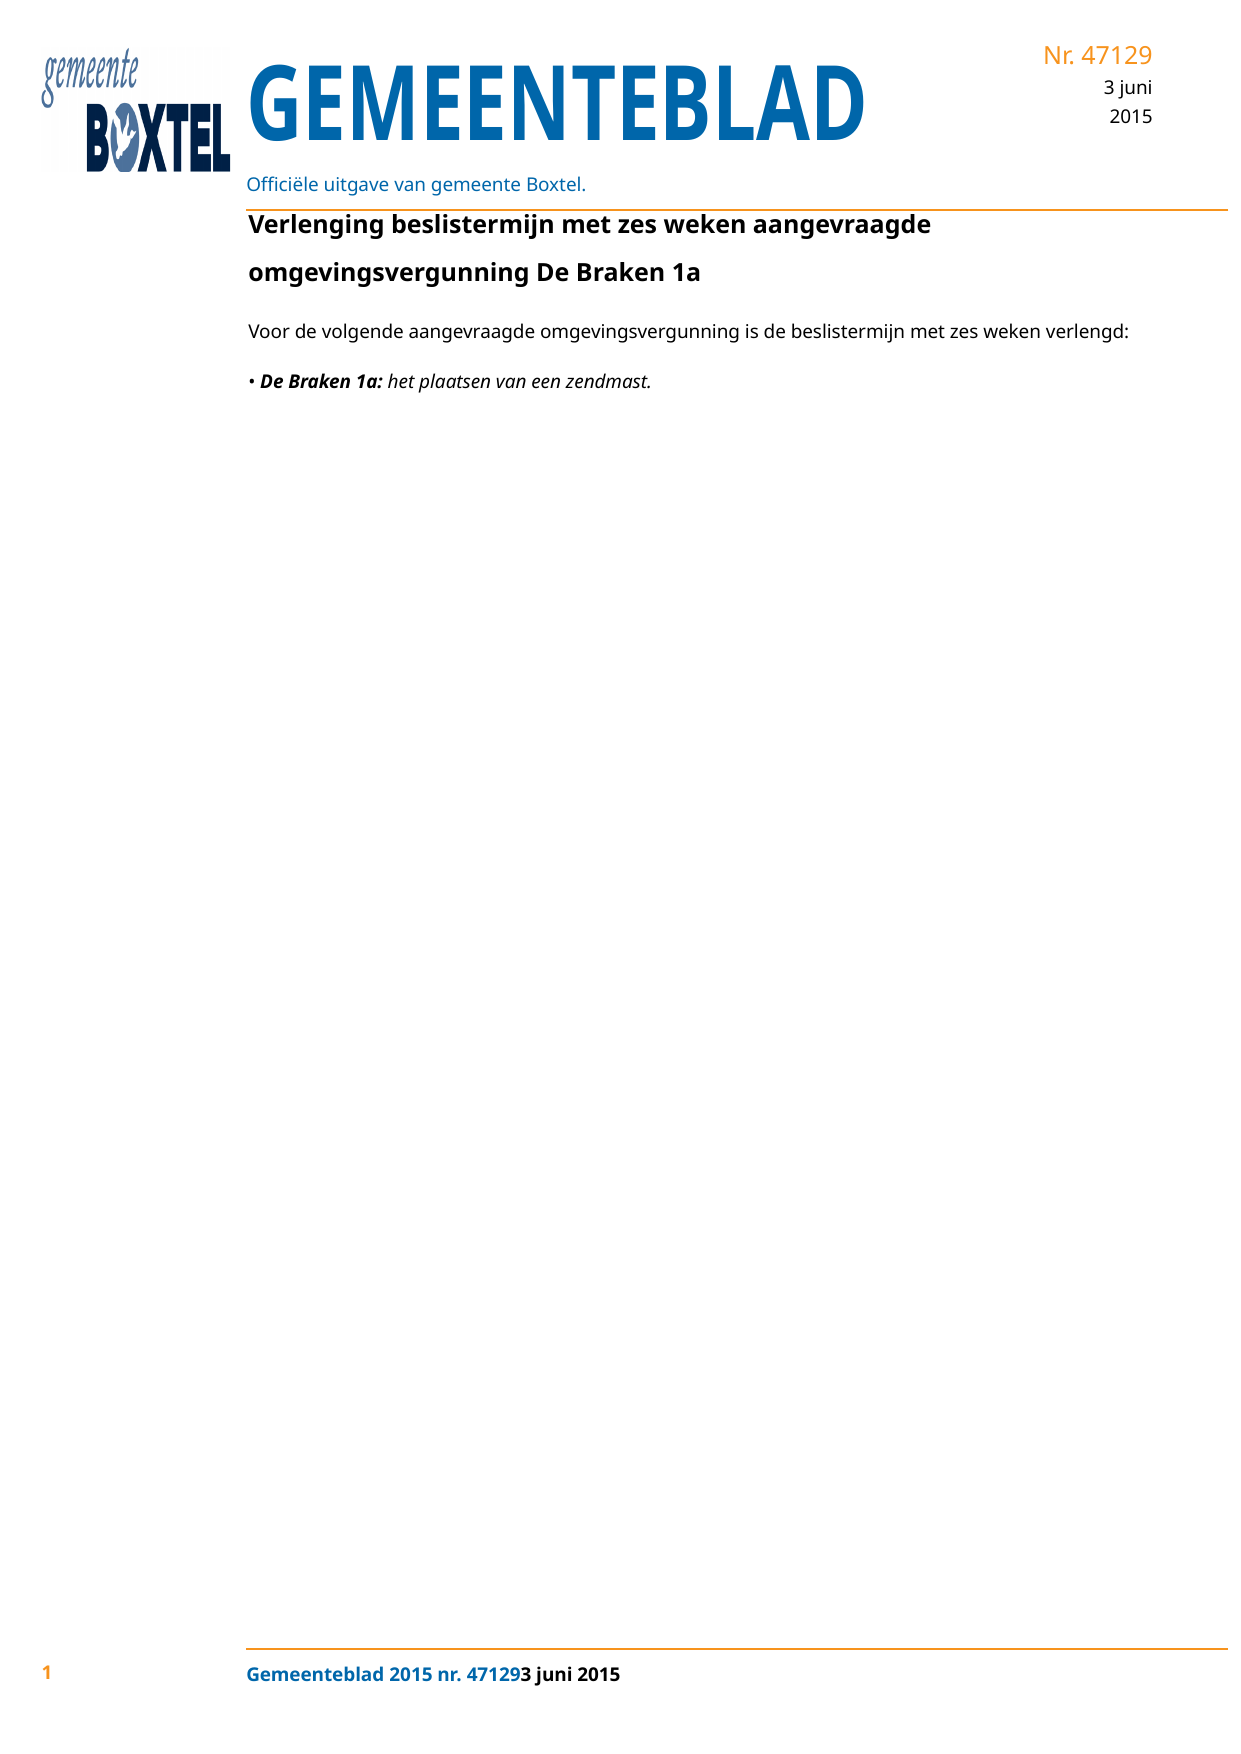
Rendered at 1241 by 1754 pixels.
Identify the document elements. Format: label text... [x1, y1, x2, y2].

text • De Braken 1a: het plaatsen van een zendmast. [248, 368, 1152, 394]
text Voor de volgende aangevraagde omgevingsvergunning is de beslistermijn met zes weken verlengd: [248, 318, 1152, 344]
text Verlenging beslistermijn met zes weken aangevraagde omgevingsvergunning De Braken 1a [248, 211, 1152, 288]
picture [41, 47, 231, 172]
